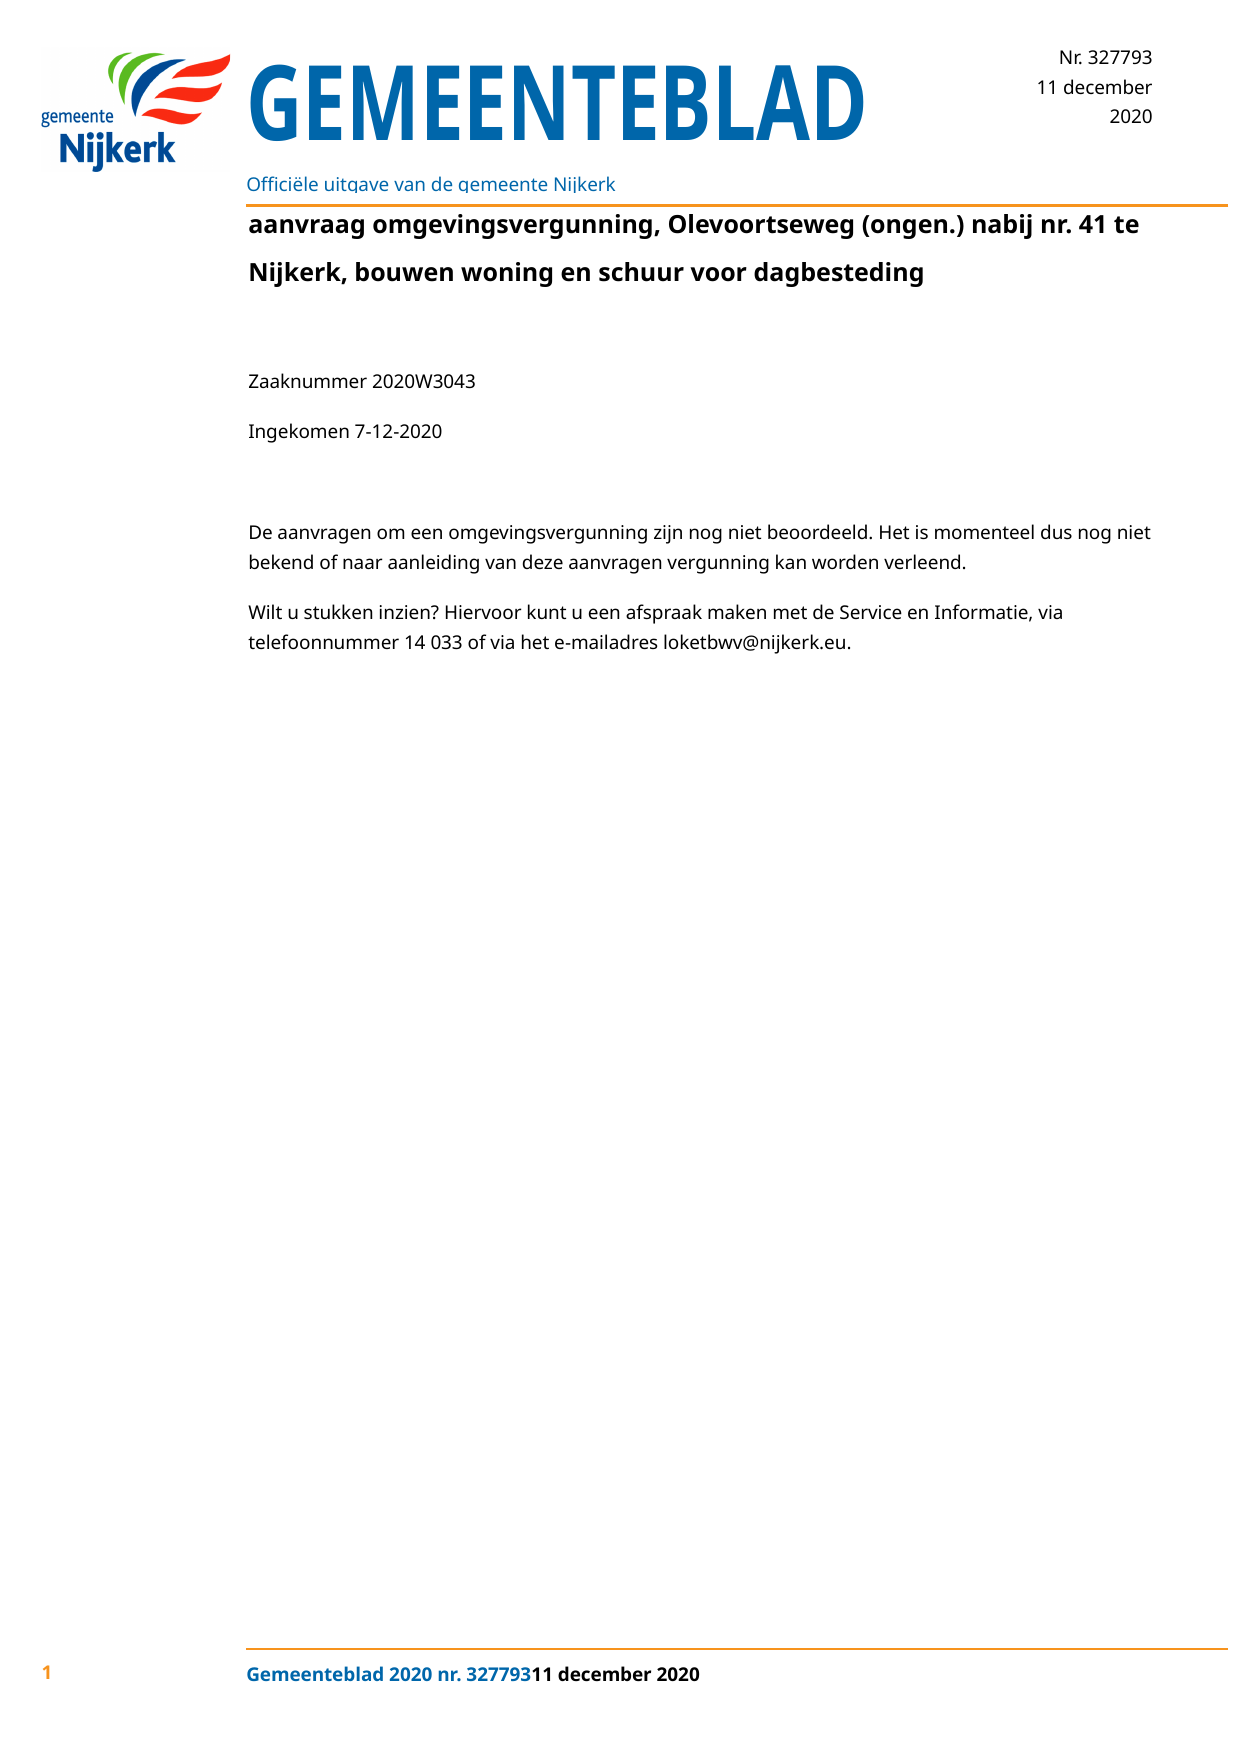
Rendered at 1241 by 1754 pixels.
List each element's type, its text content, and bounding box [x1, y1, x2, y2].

picture [41, 47, 231, 172]
text Zaaknummer 2020W3043 [248, 368, 1152, 394]
text aanvraag omgevingsvergunning, Olevoortseweg (ongen.) nabij nr. 41 te Nijkerk, bouwen woning en schuur voor dagbesteding [248, 207, 1152, 288]
text De aanvragen om een omgevingsvergunning zijn nog niet beoordeeld. Het is momenteel dus nog niet bekend of naar aanleiding van deze aanvragen vergunning kan worden verleend. [248, 519, 1152, 575]
text Wilt u stukken inzien? Hiervoor kunt u een afspraak maken met de Service en Informatie, via telefoonnummer 14 033 of via het e-mailadres loketbwv@nijkerk.eu. [248, 599, 1152, 655]
text Ingekomen 7-12-2020 [248, 419, 1152, 444]
